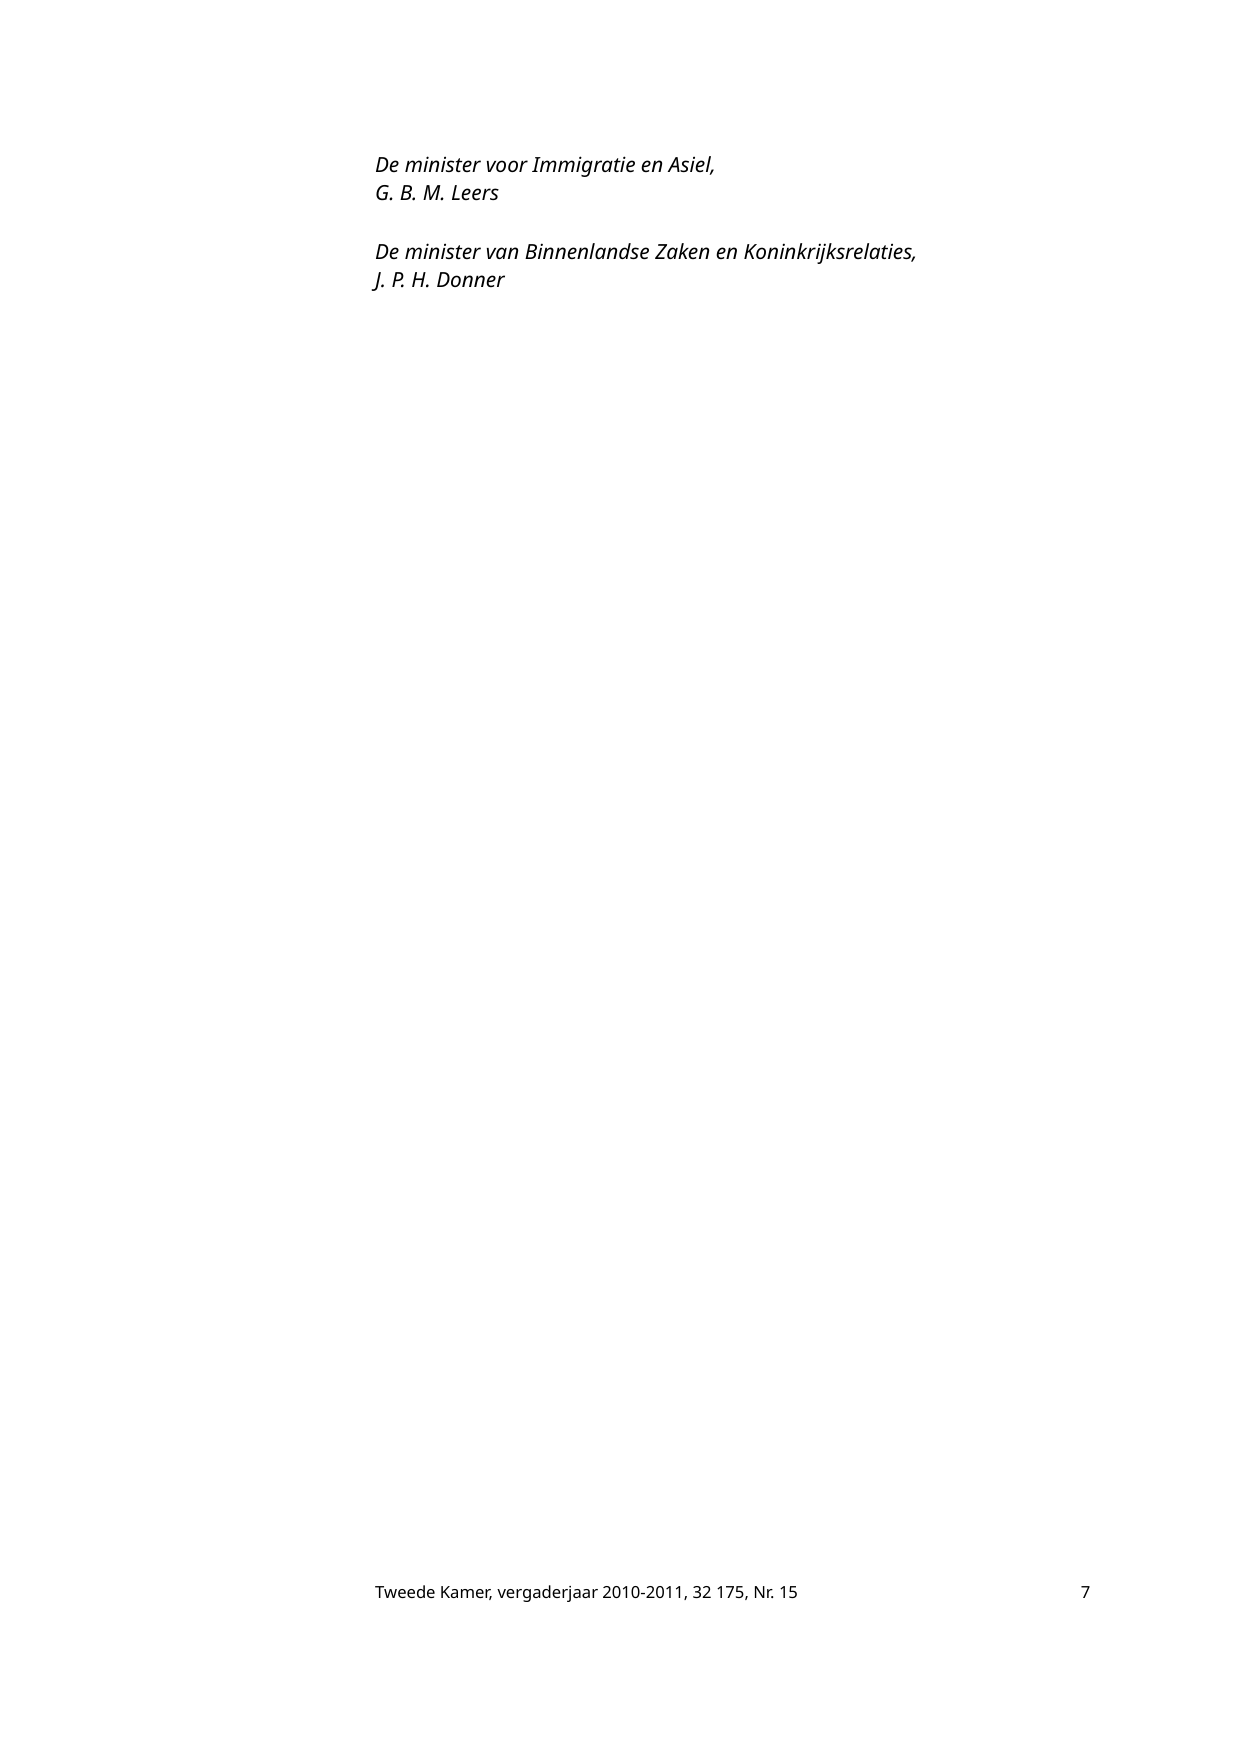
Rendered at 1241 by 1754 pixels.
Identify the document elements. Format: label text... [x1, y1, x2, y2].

text De minister voor Immigratie en Asiel, [375, 150, 1090, 178]
text De minister van Binnenlandse Zaken en Koninkrijksrelaties, [375, 237, 1090, 265]
text G. B. M. Leers [375, 178, 1090, 207]
text J. P. H. Donner [375, 265, 1090, 294]
